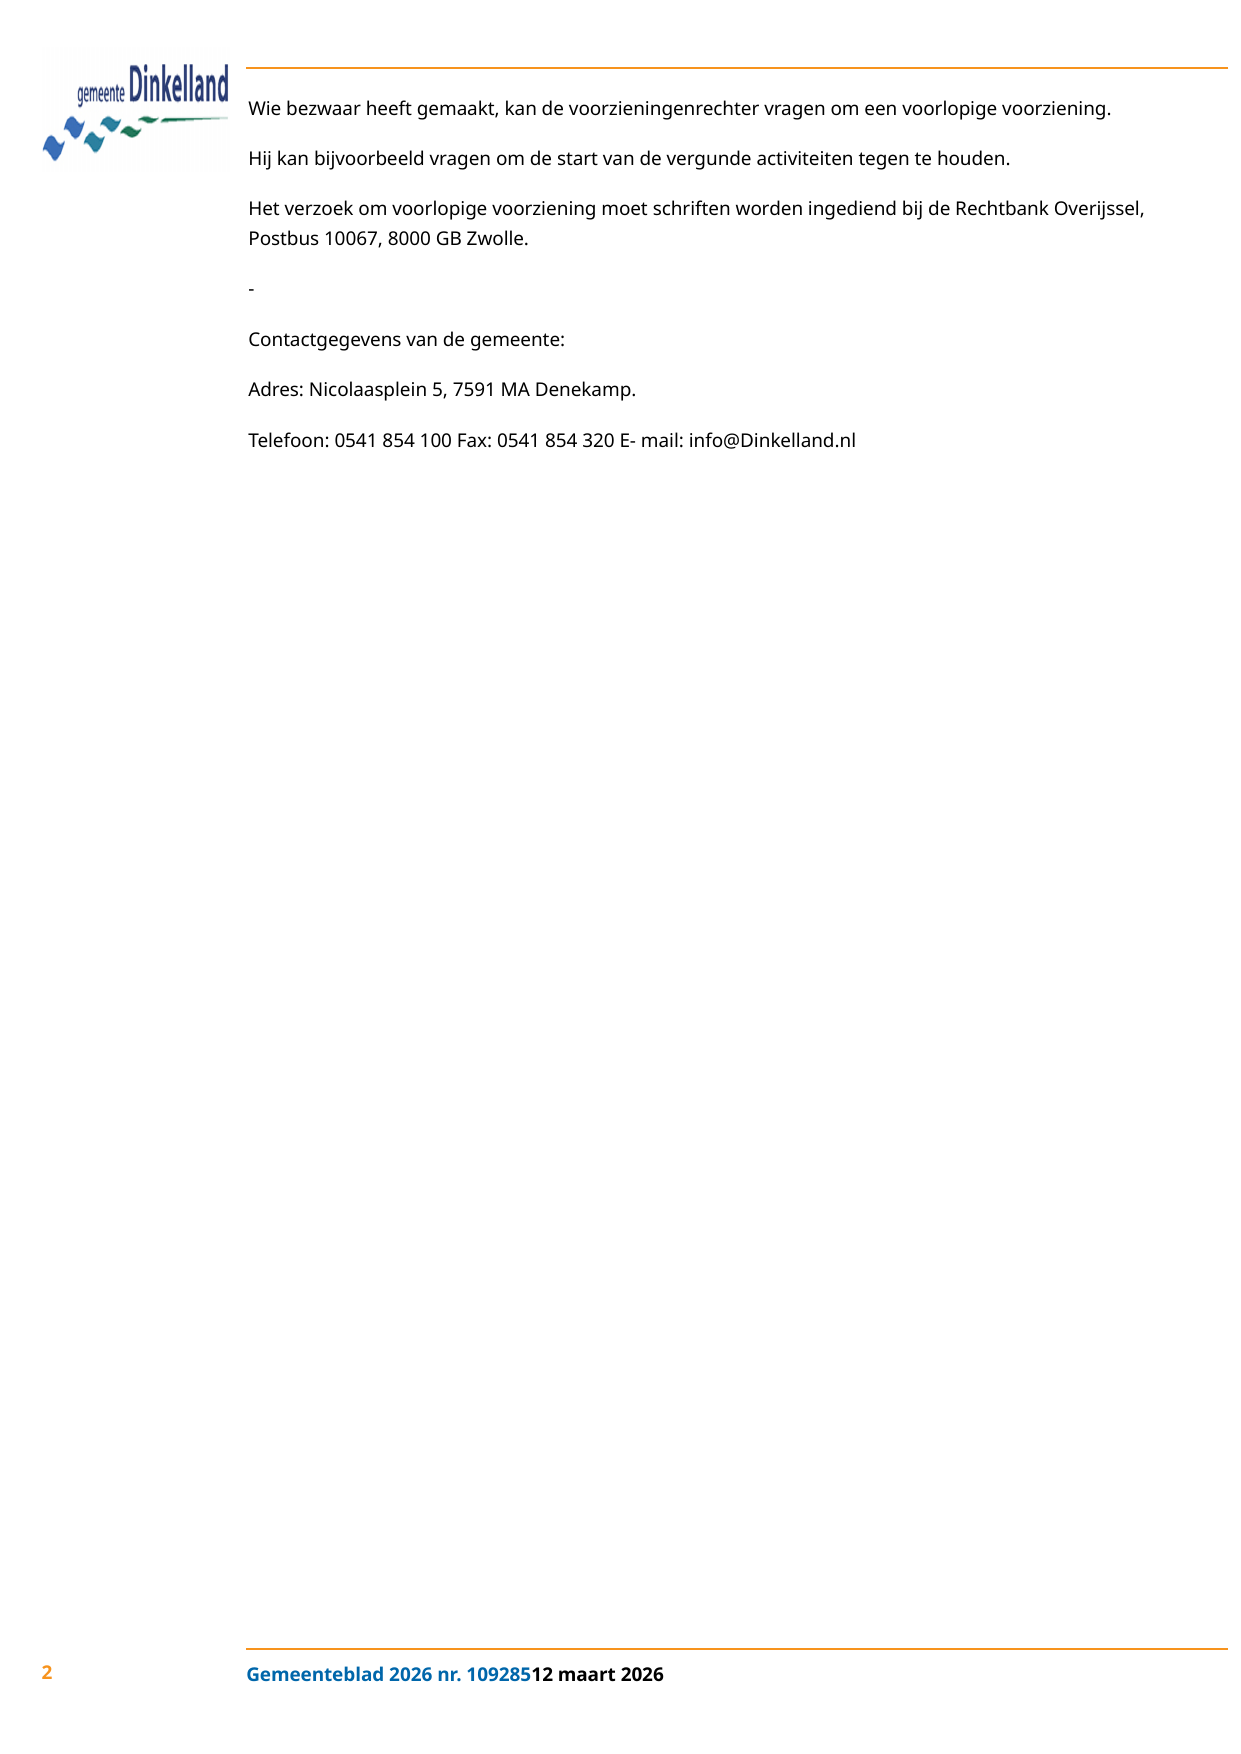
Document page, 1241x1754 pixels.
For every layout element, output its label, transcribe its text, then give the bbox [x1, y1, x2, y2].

text Hij kan bijvoorbeeld vragen om de start van de vergunde activiteiten tegen te houden. [248, 145, 1152, 171]
text Wie bezwaar heeft gemaakt, kan de voorzieningenrechter vragen om een voorlopige voorziening. [248, 95, 1152, 121]
text - [248, 276, 1152, 301]
text Adres: Nicolaasplein 5, 7591 MA Denekamp. [248, 376, 1152, 402]
text Het verzoek om voorlopige voorziening moet schriften worden ingediend bij de Rechtbank Overijssel, Postbus 10067, 8000 GB Zwolle. [248, 196, 1152, 251]
text Contactgegevens van de gemeente: [248, 326, 1152, 352]
text Telefoon: 0541 854 100 Fax: 0541 854 320 E- mail: info@Dinkelland.nl [248, 427, 1152, 453]
picture [41, 47, 231, 172]
